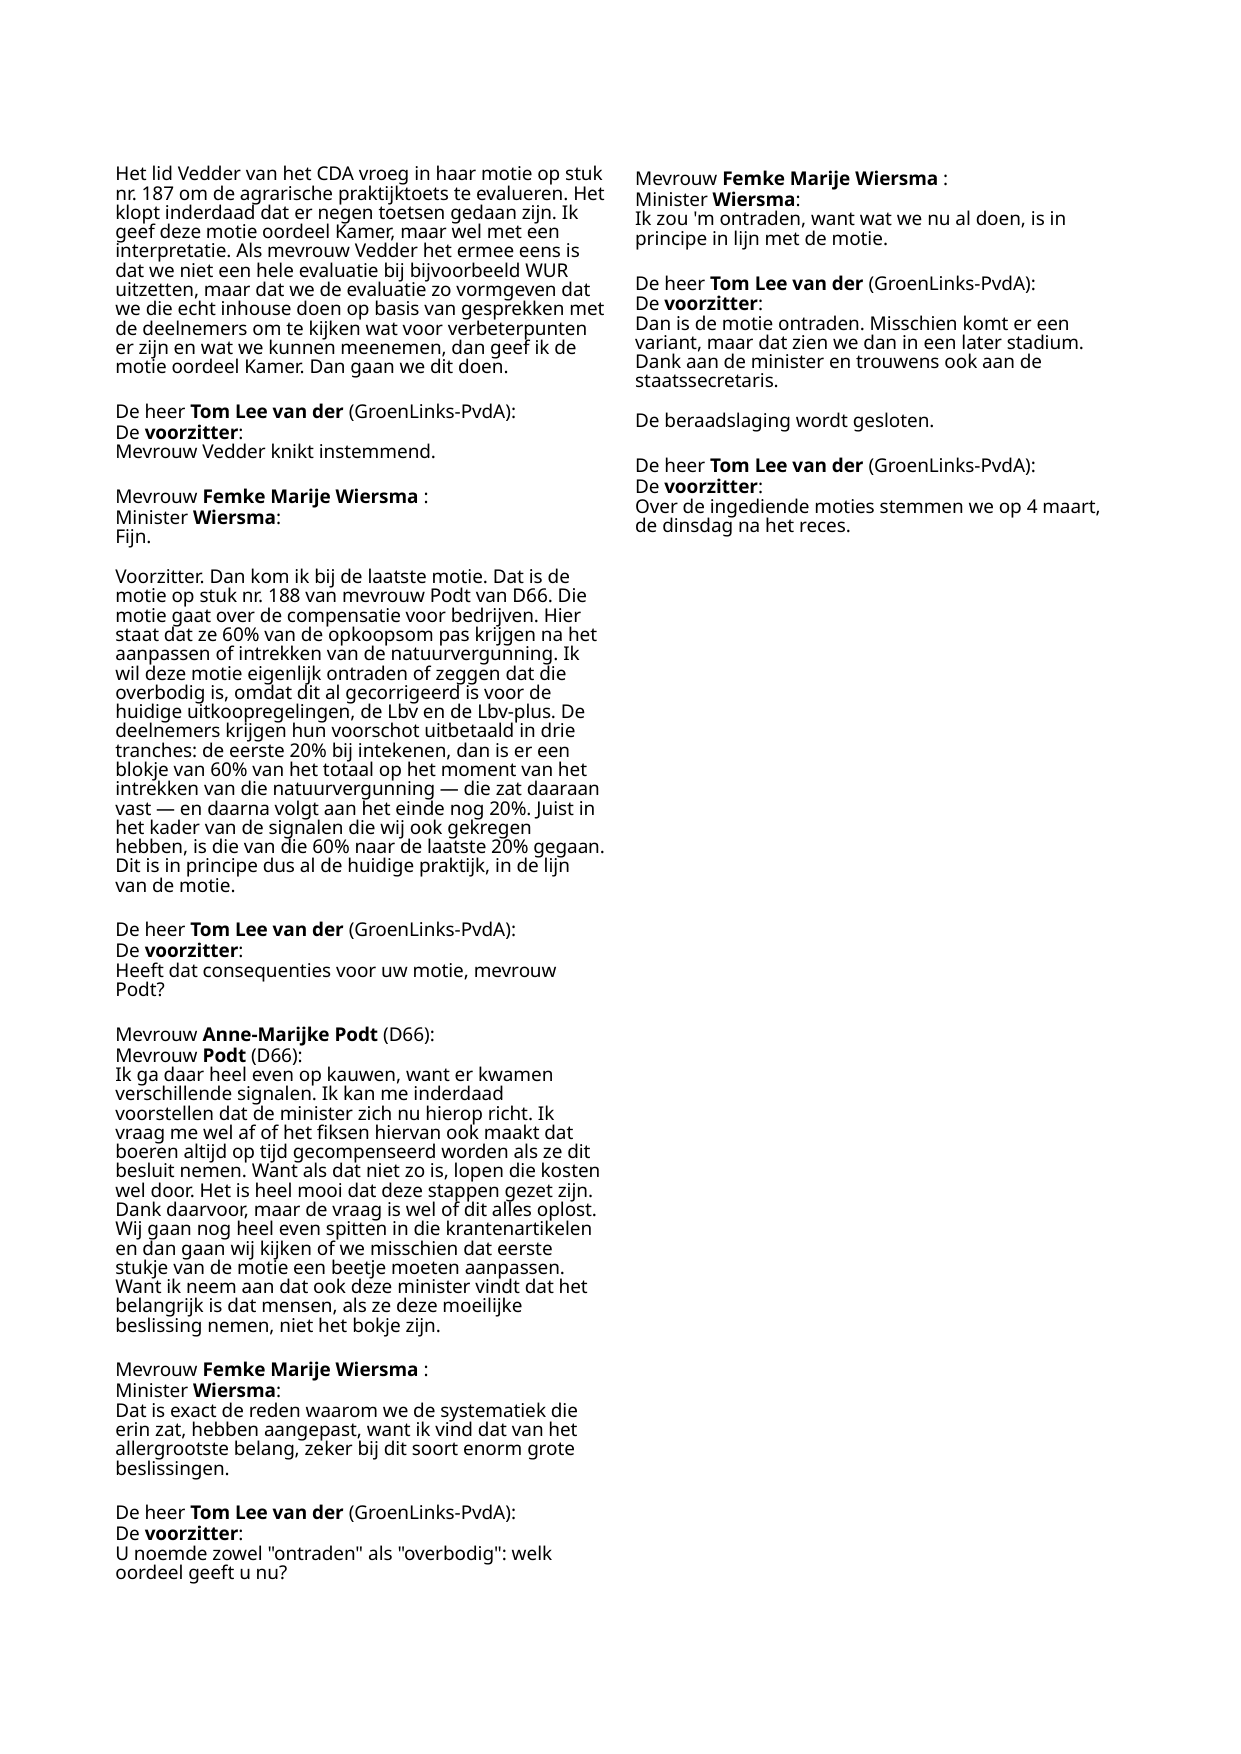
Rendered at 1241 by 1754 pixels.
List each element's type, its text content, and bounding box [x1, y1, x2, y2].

text De voorzitter: [635, 295, 1125, 315]
text De heer Tom Lee van der (GroenLinks-PvdA): [115, 1499, 605, 1525]
text U noemde zowel "ontraden" als "overbodig": welk oordeel geeft u nu? [115, 1544, 605, 1583]
text De voorzitter: [115, 942, 605, 962]
text De voorzitter: [635, 478, 1125, 498]
text De heer Tom Lee van der (GroenLinks-PvdA): [115, 917, 605, 942]
text Het lid Vedder van het CDA vroeg in haar motie op stuk nr. 187 om de agrarische praktijktoets te evalueren. Het klopt inderdaad dat er negen toetsen gedaan zijn. Ik geef deze motie oordeel Kamer, maar wel met een interpretatie. Als mevrouw Vedder het ermee eens is dat we niet een hele evaluatie bij bijvoorbeeld WUR uitzetten, maar dat we de evaluatie zo vormgeven dat we die echt inhouse doen op basis van gesprekken met de deelnemers om te kijken wat voor verbeterpunten er zijn en wat we kunnen meenemen, dan geef ik de motie oordeel Kamer. Dan gaan we dit doen. [115, 165, 605, 377]
text Ik ga daar heel even op kauwen, want er kwamen verschillende signalen. Ik kan me inderdaad voorstellen dat de minister zich nu hierop richt. Ik vraag me wel af of het fiksen hiervan ook maakt dat boeren altijd op tijd gecompenseerd worden als ze dit besluit nemen. Want als dat niet zo is, lopen die kosten wel door. Het is heel mooi dat deze stappen gezet zijn. Dank daarvoor, maar de vraag is wel of dit alles oplost. Wij gaan nog heel even spitten in die krantenartikelen en dan gaan wij kijken of we misschien dat eerste stukje van de motie een beetje moeten aanpassen. Want ik neem aan dat ook deze minister vindt dat het belangrijk is dat mensen, als ze deze moeilijke beslissing nemen, niet het bokje zijn. [115, 1066, 605, 1336]
text Over de ingediende moties stemmen we op 4 maart, de dinsdag na het reces. [635, 498, 1125, 536]
text Mevrouw Vedder knikt instemmend. [115, 443, 605, 462]
text De voorzitter: [115, 1525, 605, 1544]
text Fijn. [115, 528, 605, 547]
text Minister Wiersma: [115, 509, 605, 528]
text Mevrouw Anne-Marijke Podt (D66): [115, 1021, 605, 1047]
text De heer Tom Lee van der (GroenLinks-PvdA): [635, 270, 1125, 295]
text De heer Tom Lee van der (GroenLinks-PvdA): [635, 453, 1125, 478]
text Mevrouw Podt (D66): [115, 1047, 605, 1066]
text Dat is exact de reden waarom we de systematiek die erin zat, hebben aangepast, want ik vind dat van het allergrootste belang, zeker bij dit soort enorm grote beslissingen. [115, 1402, 605, 1479]
text Mevrouw Femke Marije Wiersma : [115, 483, 605, 509]
text Heeft dat consequenties voor uw motie, mevrouw Podt? [115, 962, 605, 1000]
text Minister Wiersma: [115, 1382, 605, 1402]
text De heer Tom Lee van der (GroenLinks-PvdA): [115, 398, 605, 424]
text Minister Wiersma: [635, 191, 1125, 210]
text Voorzitter. Dan kom ik bij de laatste motie. Dat is de motie op stuk nr. 188 van mevrouw Podt van D66. Die motie gaat over de compensatie voor bedrijven. Hier staat dat ze 60% van de opkoopsom pas krijgen na het aanpassen of intrekken van de natuurvergunning. Ik wil deze motie eigenlijk ontraden of zeggen dat die overbodig is, omdat dit al gecorrigeerd is voor de huidige uitkoopregelingen, de Lbv en de Lbv-plus. De deelnemers krijgen hun voorschot uitbetaald in drie tranches: de eerste 20% bij intekenen, dan is er een blokje van 60% van het totaal op het moment van het intrekken van die natuurvergunning — die zat daaraan vast — en daarna volgt aan het einde nog 20%. Juist in het kader van de signalen die wij ook gekregen hebben, is die van die 60% naar de laatste 20% gegaan. Dit is in principe dus al de huidige praktijk, in de lijn van de motie. [115, 568, 605, 896]
text Mevrouw Femke Marije Wiersma : [115, 1357, 605, 1382]
text De voorzitter: [115, 424, 605, 443]
text Ik zou 'm ontraden, want wat we nu al doen, is in principe in lijn met de motie. [635, 210, 1125, 249]
text De beraadslaging wordt gesloten. [635, 412, 1125, 432]
text Dan is de motie ontraden. Misschien komt er een variant, maar dat zien we dan in een later stadium. Dank aan de minister en trouwens ook aan de staatssecretaris. [635, 315, 1125, 392]
text Mevrouw Femke Marije Wiersma : [635, 165, 1125, 191]
